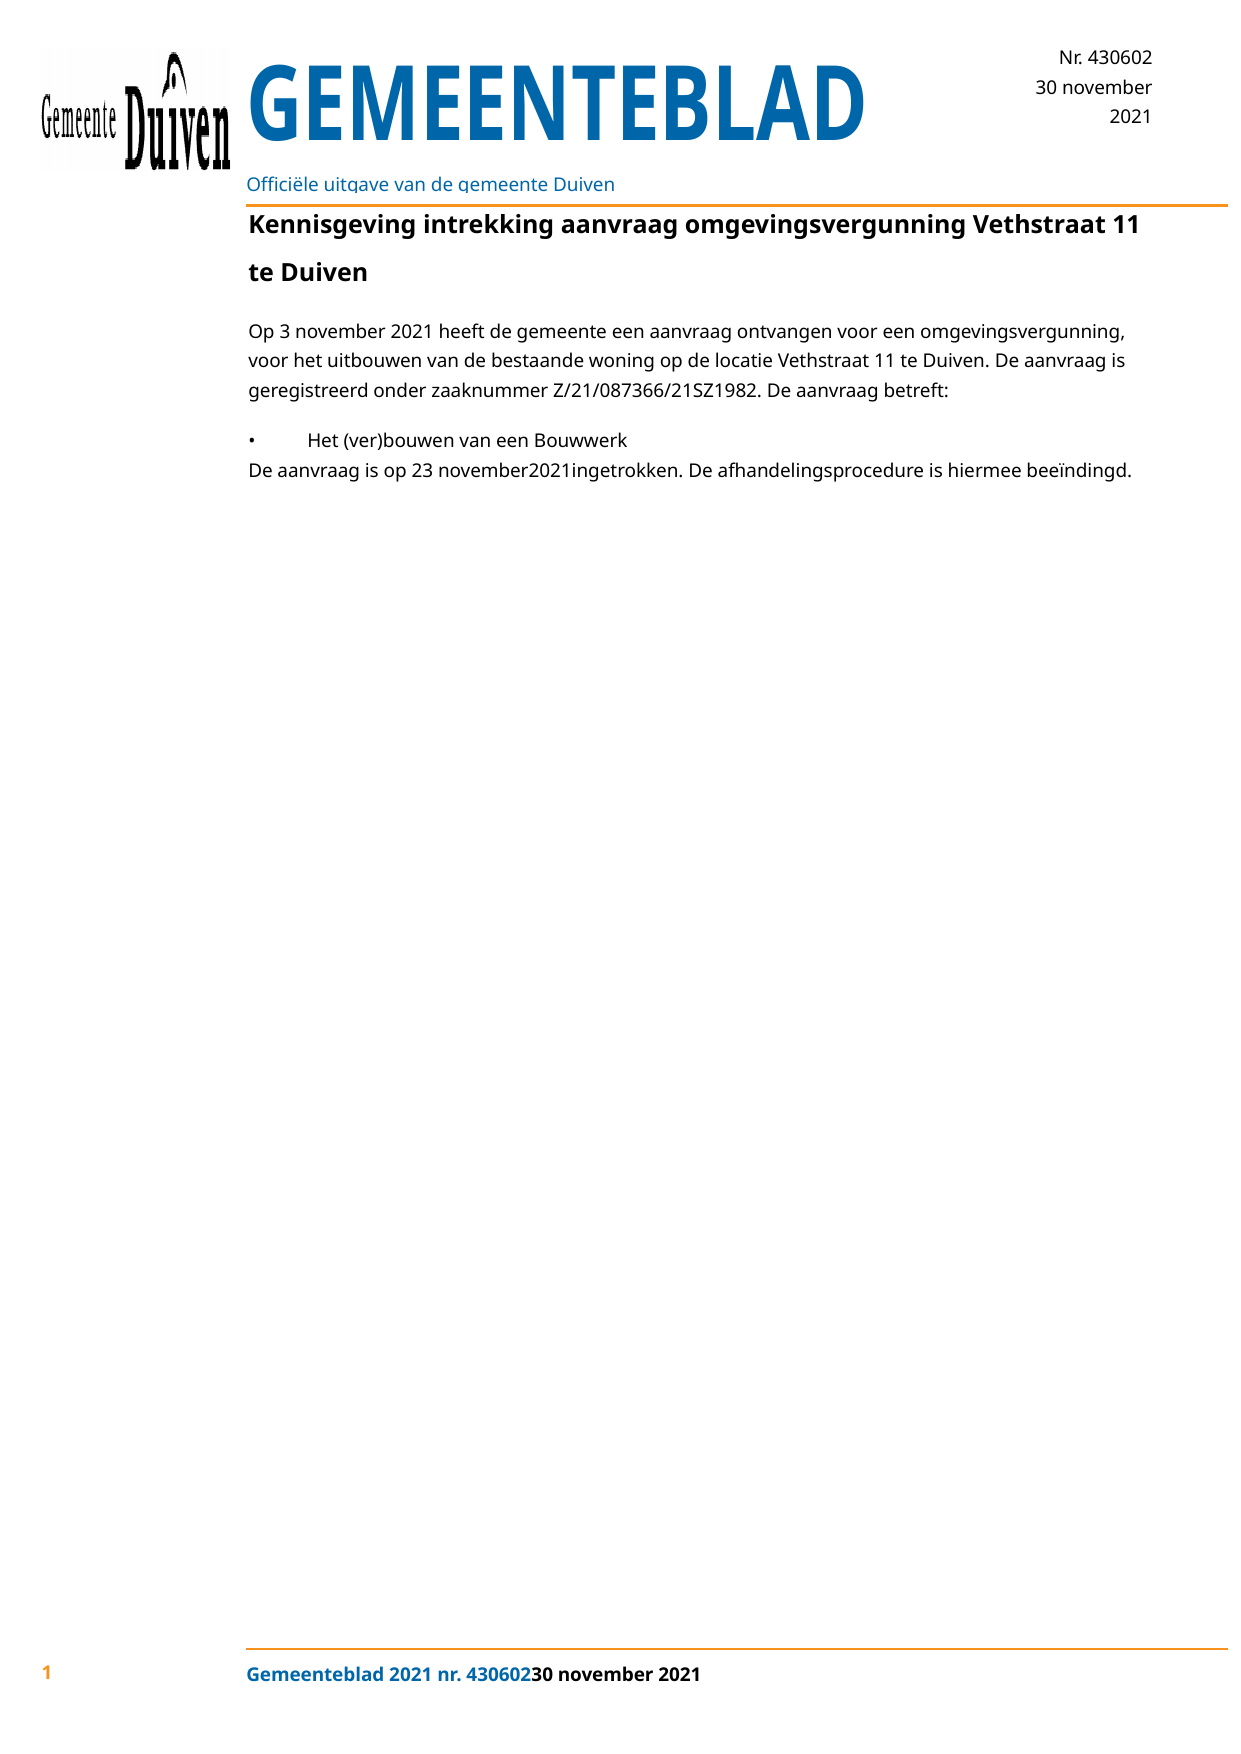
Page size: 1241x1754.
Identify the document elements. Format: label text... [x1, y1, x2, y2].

text De aanvraag is op 23 november2021ingetrokken. De afhandelingsprocedure is hiermee beeïndingd. [248, 457, 1152, 483]
text Kennisgeving intrekking aanvraag omgevingsvergunning Vethstraat 11 te Duiven [248, 207, 1152, 288]
text Op 3 november 2021 heeft de gemeente een aanvraag ontvangen voor een omgevingsvergunning, voor het uitbouwen van de bestaande woning op de locatie Vethstraat 11 te Duiven. De aanvraag is geregistreerd onder zaaknummer Z/21/087366/21SZ1982. De aanvraag betreft: [248, 318, 1152, 403]
list Het (ver)bouwen van een Bouwwerk [248, 427, 1152, 453]
picture [41, 47, 231, 172]
